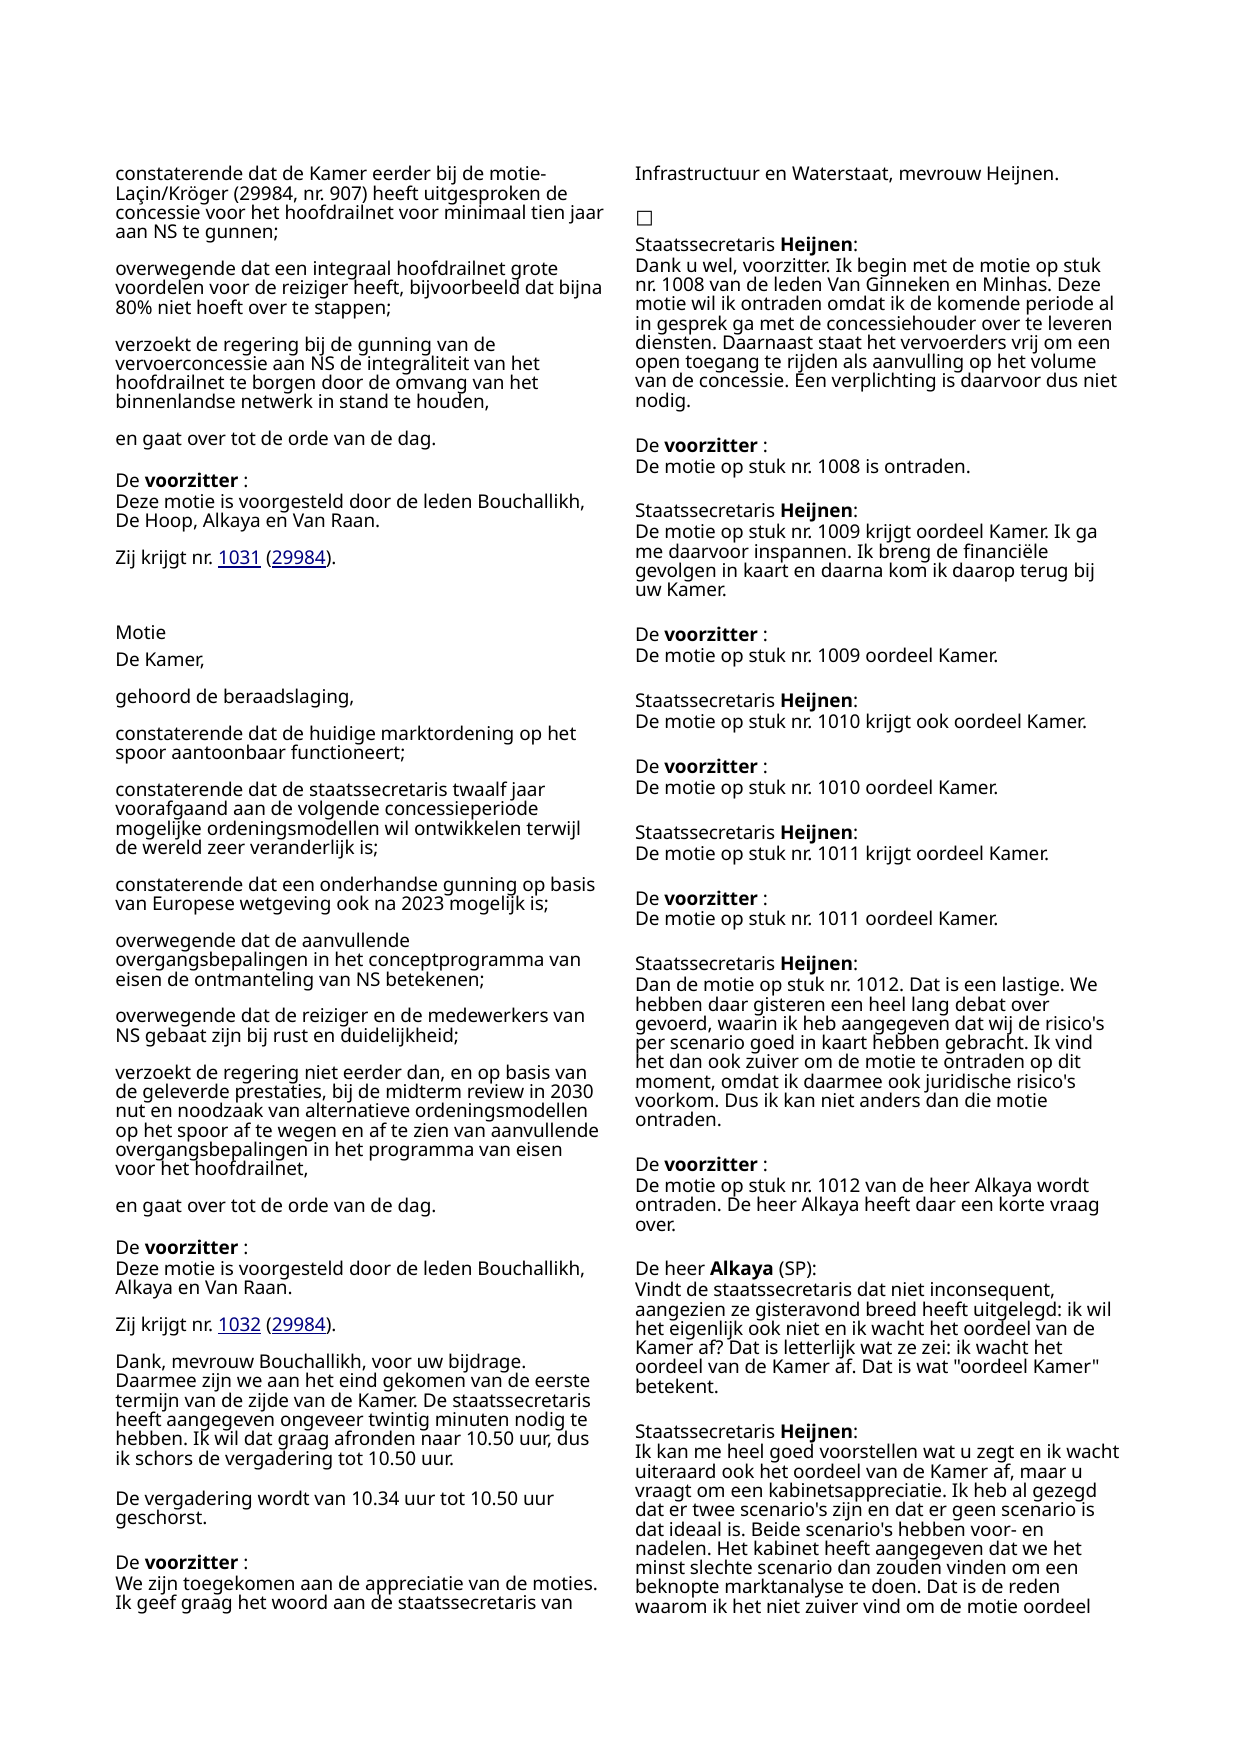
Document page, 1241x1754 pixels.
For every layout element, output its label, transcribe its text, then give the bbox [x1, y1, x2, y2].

text Zij krijgt nr. 1032 (29984). [115, 1316, 605, 1335]
text constaterende dat een onderhandse gunning op basis van Europese wetgeving ook na 2023 mogelijk is; [115, 876, 605, 914]
text De motie op stuk nr. 1010 krijgt ook oordeel Kamer. [635, 713, 1125, 732]
text overwegende dat de reiziger en de medewerkers van NS gebaat zijn bij rust en duidelijkheid; [115, 1007, 605, 1046]
text Infrastructuur en Waterstaat, mevrouw Heijnen. [635, 165, 1125, 184]
text Motie [115, 619, 605, 645]
text Ik kan me heel goed voorstellen wat u zegt en ik wacht uiteraard ook het oordeel van de Kamer af, maar u vraagt om een kabinetsappreciatie. Ik heb al gezegd dat er twee scenario's zijn en dat er geen scenario is dat ideaal is. Beide scenario's hebben voor- en nadelen. Het kabinet heeft aangegeven dat we het minst slechte scenario dan zouden vinden om een beknopte marktanalyse te doen. Dat is de reden waarom ik het niet zuiver vind om de motie oordeel [635, 1443, 1125, 1617]
text en gaat over tot de orde van de dag. [115, 1197, 605, 1216]
text en gaat over tot de orde van de dag. [115, 430, 605, 450]
text Deze motie is voorgesteld door de leden Bouchallikh, De Hoop, Alkaya en Van Raan. [115, 493, 605, 532]
text De heer Alkaya (SP): [635, 1256, 1125, 1281]
text De motie op stuk nr. 1009 krijgt oordeel Kamer. Ik ga me daarvoor inspannen. Ik breng de financiële gevolgen in kaart en daarna kom ik daarop terug bij uw Kamer. [635, 523, 1125, 601]
text Dank u wel, voorzitter. Ik begin met de motie op stuk nr. 1008 van de leden Van Ginneken en Minhas. Deze motie wil ik ontraden omdat ik de komende periode al in gesprek ga met de concessiehouder over te leveren diensten. Daarnaast staat het vervoerders vrij om een open toegang te rijden als aanvulling op het volume van de concessie. Een verplichting is daarvoor dus niet nodig. [635, 257, 1125, 411]
text Staatssecretaris Heijnen: [635, 1418, 1125, 1443]
text De voorzitter : [635, 1151, 1125, 1177]
text Staatssecretaris Heijnen: [635, 231, 1125, 257]
text constaterende dat de huidige marktordening op het spoor aantoonbaar functioneert; [115, 725, 605, 763]
text Deze motie is voorgesteld door de leden Bouchallikh, Alkaya en Van Raan. [115, 1260, 605, 1298]
text Staatssecretaris Heijnen: [635, 951, 1125, 976]
text gehoord de beraadslaging, [115, 688, 605, 707]
text De Kamer, [115, 651, 605, 670]
text De motie op stuk nr. 1008 is ontraden. [635, 458, 1125, 477]
text constaterende dat de Kamer eerder bij de motie-Laçin/Kröger (29984, nr. 907) heeft uitgesproken de concessie voor het hoofdrailnet voor minimaal tien jaar aan NS te gunnen; [115, 165, 605, 242]
text verzoekt de regering bij de gunning van de vervoerconcessie aan NS de integraliteit van het hoofdrailnet te borgen door de omvang van het binnenlandse netwerk in stand te houden, [115, 336, 605, 413]
text De voorzitter : [635, 753, 1125, 779]
text Zij krijgt nr. 1031 (29984). [115, 549, 605, 569]
text Dan de motie op stuk nr. 1012. Dat is een lastige. We hebben daar gisteren een heel lang debat over gevoerd, waarin ik heb aangegeven dat wij de risico's per scenario goed in kaart hebben gebracht. Ik vind het dan ook zuiver om de motie te ontraden op dit moment, omdat ik daarmee ook juridische risico's voorkom. Dus ik kan niet anders dan die motie ontraden. [635, 976, 1125, 1130]
text De motie op stuk nr. 1009 oordeel Kamer. [635, 647, 1125, 666]
text Vindt de staatssecretaris dat niet inconsequent, aangezien ze gisteravond breed heeft uitgelegd: ik wil het eigenlijk ook niet en ik wacht het oordeel van de Kamer af? Dat is letterlijk wat ze zei: ik wacht het oordeel van de Kamer af. Dat is wat "oordeel Kamer" betekent. [635, 1281, 1125, 1397]
text verzoekt de regering niet eerder dan, en op basis van de geleverde prestaties, bij de midterm review in 2030 nut en noodzaak van alternatieve ordeningsmodellen op het spoor af te wegen en af te zien van aanvullende overgangsbepalingen in het programma van eisen voor het hoofdrailnet, [115, 1064, 605, 1179]
text De voorzitter : [635, 432, 1125, 458]
text overwegende dat de aanvullende overgangsbepalingen in het conceptprogramma van eisen de ontmanteling van NS betekenen; [115, 932, 605, 990]
text De voorzitter : [115, 1549, 605, 1575]
text ⬜ [635, 205, 1125, 231]
text Staatssecretaris Heijnen: [635, 498, 1125, 523]
text De voorzitter : [635, 621, 1125, 647]
text constaterende dat de staatssecretaris twaalf jaar voorafgaand aan de volgende concessieperiode mogelijke ordeningsmodellen wil ontwikkelen terwijl de wereld zeer veranderlijk is; [115, 781, 605, 858]
text De motie op stuk nr. 1012 van de heer Alkaya wordt ontraden. De heer Alkaya heeft daar een korte vraag over. [635, 1177, 1125, 1235]
text We zijn toegekomen aan de appreciatie van de moties. Ik geef graag het woord aan de staatssecretaris van [115, 1575, 605, 1613]
text De motie op stuk nr. 1011 oordeel Kamer. [635, 910, 1125, 930]
text Staatssecretaris Heijnen: [635, 819, 1125, 844]
text Staatssecretaris Heijnen: [635, 687, 1125, 713]
text De voorzitter : [635, 885, 1125, 910]
text Dank, mevrouw Bouchallikh, voor uw bijdrage. Daarmee zijn we aan het eind gekomen van de eerste termijn van de zijde van de Kamer. De staatssecretaris heeft aangegeven ongeveer twintig minuten nodig te hebben. Ik wil dat graag afronden naar 10.50 uur, dus ik schors de vergadering tot 10.50 uur. [115, 1353, 605, 1469]
text De vergadering wordt van 10.34 uur tot 10.50 uur geschorst. [115, 1489, 605, 1528]
text De voorzitter : [115, 467, 605, 493]
text De voorzitter : [115, 1234, 605, 1260]
text De motie op stuk nr. 1011 krijgt oordeel Kamer. [635, 844, 1125, 864]
text De motie op stuk nr. 1010 oordeel Kamer. [635, 779, 1125, 798]
text overwegende dat een integraal hoofdrailnet grote voordelen voor de reiziger heeft, bijvoorbeeld dat bijna 80% niet hoeft over te stappen; [115, 260, 605, 318]
